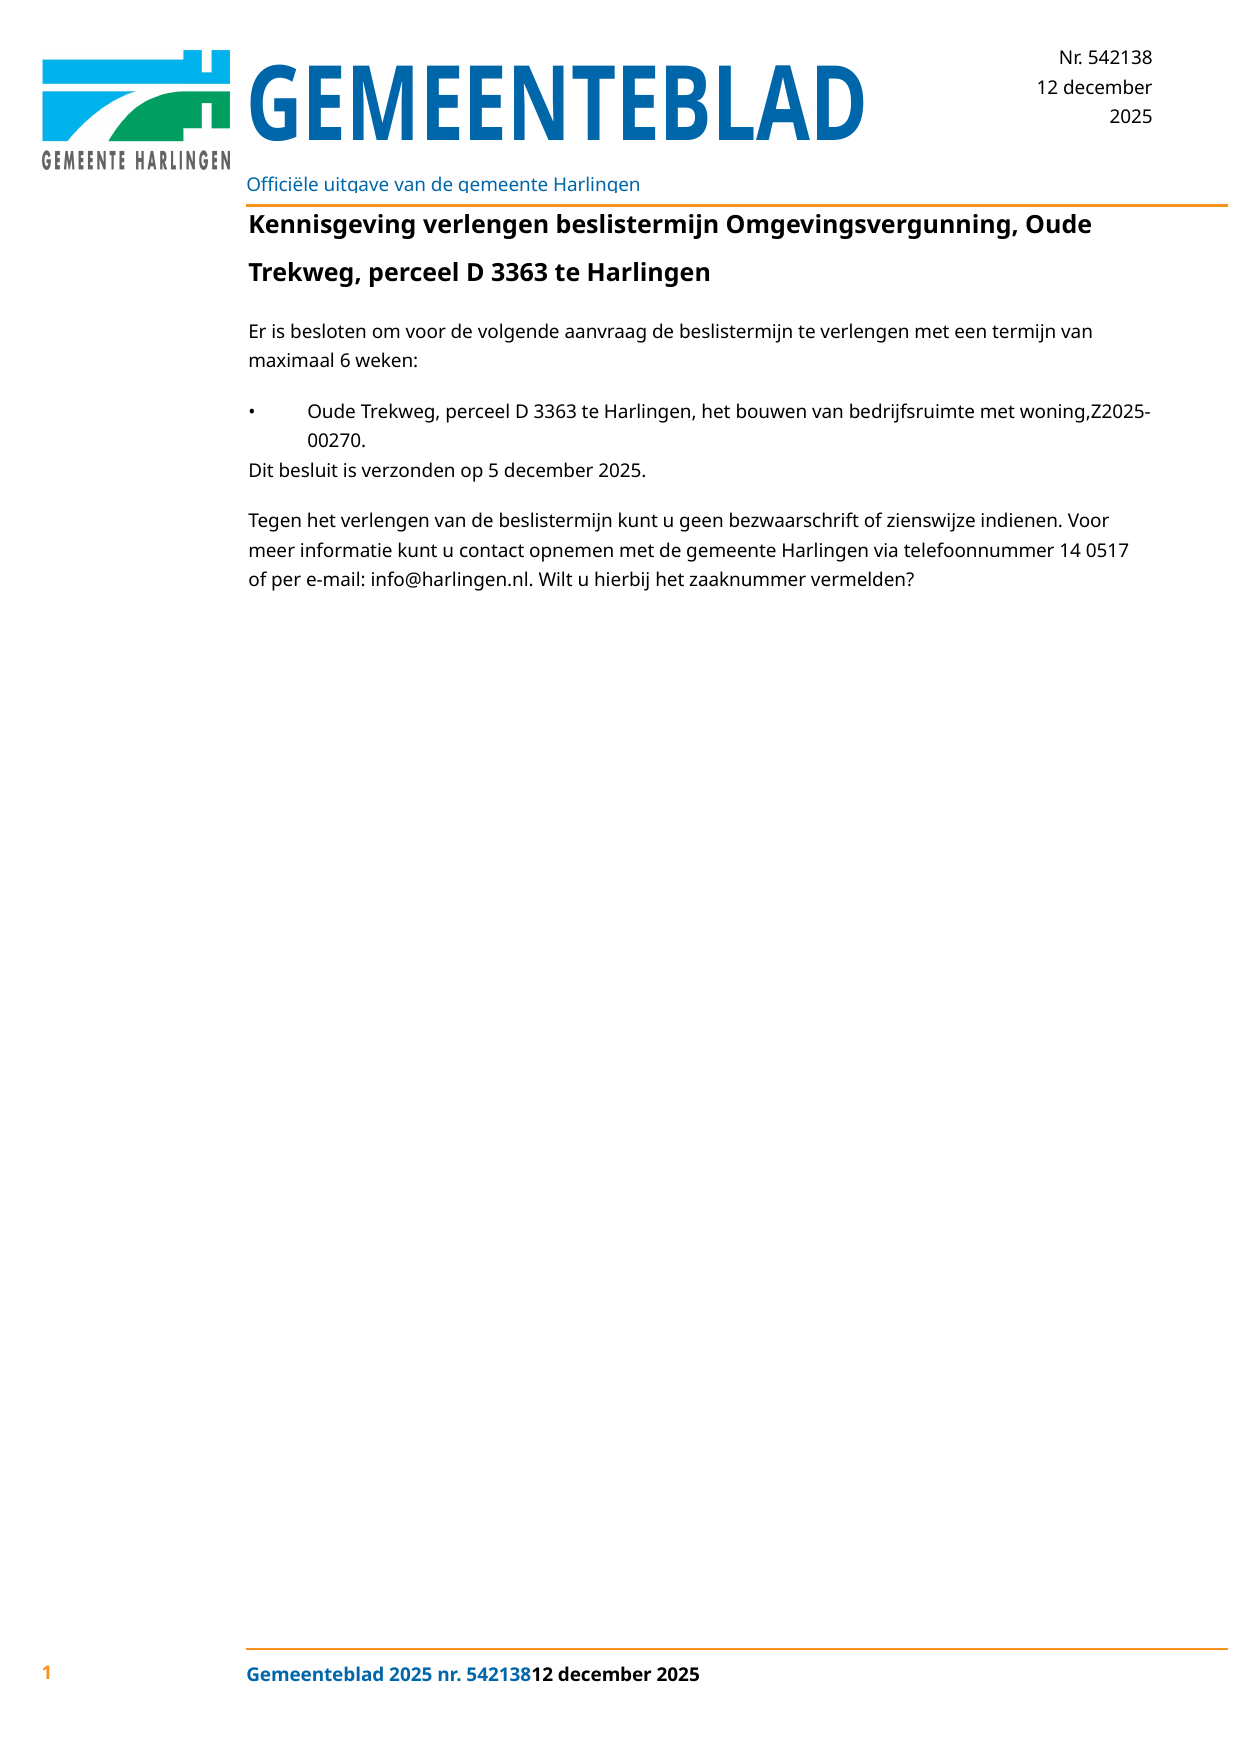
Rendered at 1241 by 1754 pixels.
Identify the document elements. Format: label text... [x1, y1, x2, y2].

text Tegen het verlengen van de beslistermijn kunt u geen bezwaarschrift of zienswijze indienen. Voor meer informatie kunt u contact opnemen met de gemeente Harlingen via telefoonnummer 14 0517 of per e-mail: info@harlingen.nl. Wilt u hierbij het zaaknummer vermelden? [248, 507, 1152, 592]
text Dit besluit is verzonden op 5 december 2025. [248, 457, 1152, 483]
list Oude Trekweg, perceel D 3363 te Harlingen, het bouwen van bedrijfsruimte met woning,Z2025-00270. [248, 398, 1152, 453]
picture [41, 47, 231, 172]
text Kennisgeving verlengen beslistermijn Omgevingsvergunning, Oude Trekweg, perceel D 3363 te Harlingen [248, 207, 1152, 288]
text Er is besloten om voor de volgende aanvraag de beslistermijn te verlengen met een termijn van maximaal 6 weken: [248, 318, 1152, 373]
